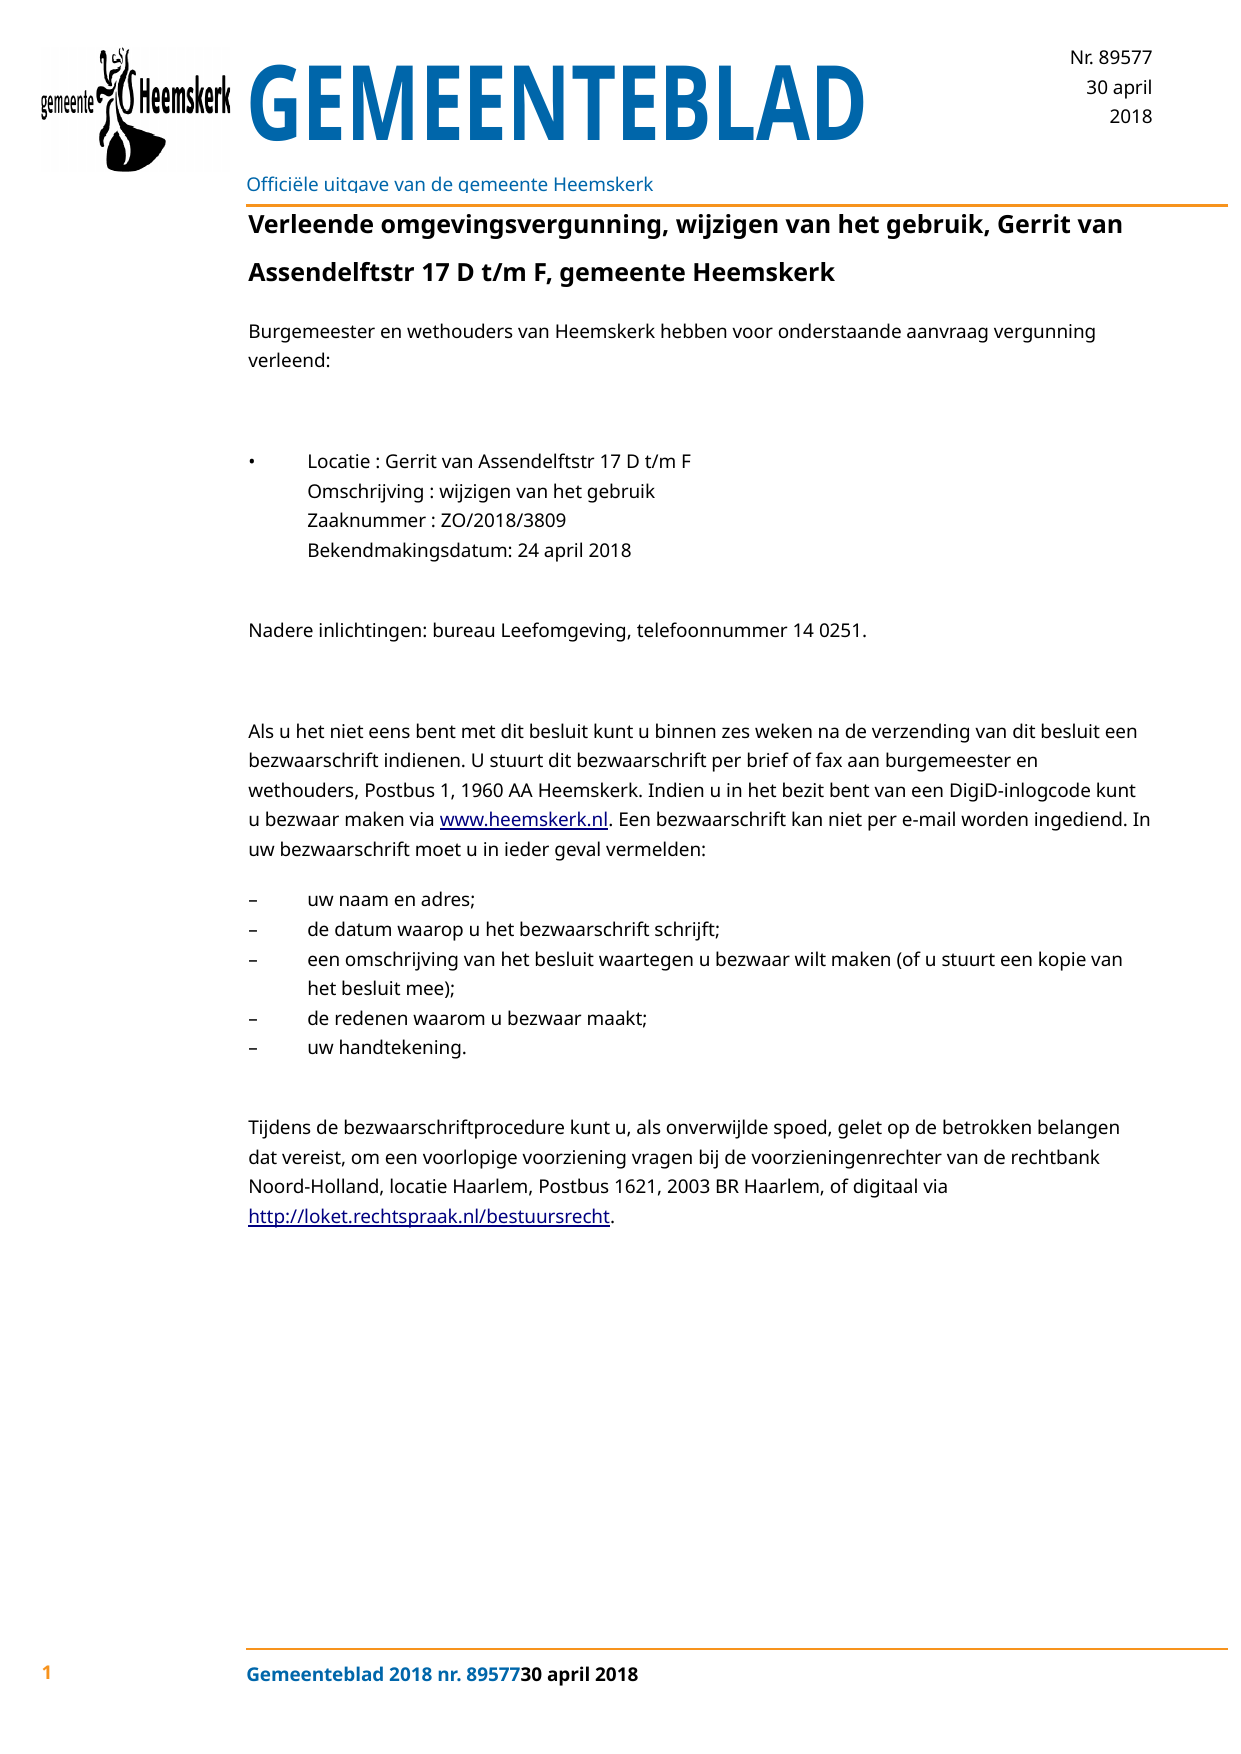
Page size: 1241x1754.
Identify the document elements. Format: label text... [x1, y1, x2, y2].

text Tijdens de bezwaarschriftprocedure kunt u, als onverwijlde spoed, gelet op de betrokken belangen dat vereist, om een voorlopige voorziening vragen bij de voorzieningenrechter van de rechtbank Noord-Holland, locatie Haarlem, Postbus 1621, 2003 BR Haarlem, of digitaal via http://loket.rechtspraak.nl/bestuursrecht. [248, 1114, 1152, 1229]
list een omschrijving van het besluit waartegen u bezwaar wilt maken (of u stuurt een kopie van het besluit mee); [248, 946, 1152, 1001]
picture [41, 47, 231, 172]
text Verleende omgevingsvergunning, wijzigen van het gebruik, Gerrit van Assendelftstr 17 D t/m F, gemeente Heemskerk [248, 207, 1152, 288]
list uw naam en adres; [248, 887, 1152, 912]
text Als u het niet eens bent met dit besluit kunt u binnen zes weken na de verzending van dit besluit een bezwaarschrift indienen. U stuurt dit bezwaarschrift per brief of fax aan burgemeester en wethouders, Postbus 1, 1960 AA Heemskerk. Indien u in het bezit bent van een DigiD-inlogcode kunt u bezwaar maken via www.heemskerk.nl. Een bezwaarschrift kan niet per e-mail worden ingediend. In uw bezwaarschrift moet u in ieder geval vermelden: [248, 718, 1152, 862]
text Burgemeester en wethouders van Heemskerk hebben voor onderstaande aanvraag vergunning verleend: [248, 318, 1152, 373]
list uw handtekening. [248, 1034, 1152, 1060]
list Omschrijving : wijzigen van het gebruik [248, 478, 1152, 504]
text Nadere inlichtingen: bureau Leefomgeving, telefoonnummer 14 0251. [248, 617, 1152, 643]
list Locatie : Gerrit van Assendelftstr 17 D t/m F [248, 448, 1152, 474]
list de datum waarop u het bezwaarschrift schrijft; [248, 916, 1152, 942]
list Zaaknummer : ZO/2018/3809 [248, 507, 1152, 533]
list Bekendmakingsdatum: 24 april 2018 [248, 537, 1152, 563]
list de redenen waarom u bezwaar maakt; [248, 1005, 1152, 1031]
